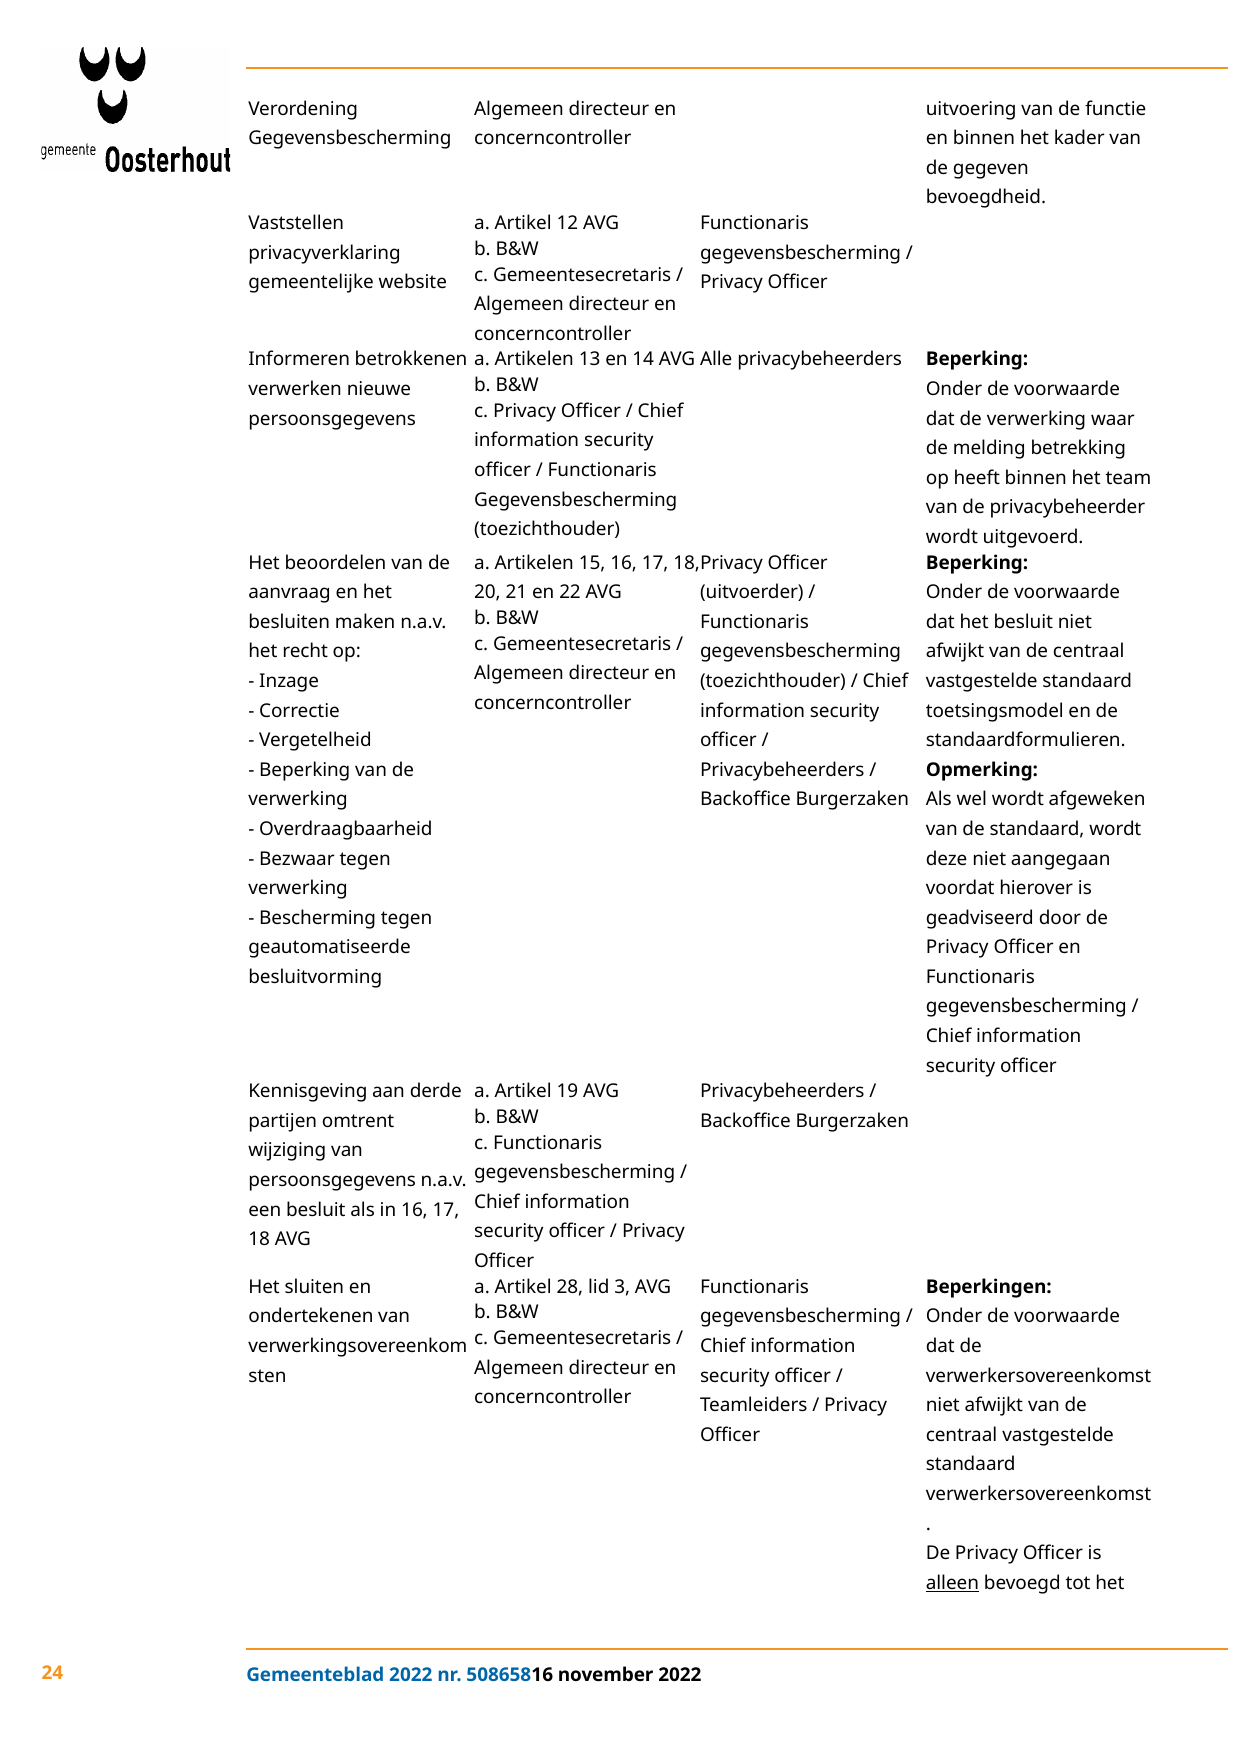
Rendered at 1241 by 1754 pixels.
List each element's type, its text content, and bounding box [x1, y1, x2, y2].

table_cell Privacybeheerders / Backoffice Burgerzaken [700, 1078, 926, 1273]
table_cell c. Functionaris gegevensbescherming / Chief information security officer / Privacy Officer [474, 1129, 700, 1273]
table_cell a. Artikelen 13 en 14 AVG [474, 346, 700, 371]
table_cell a. Artikel 28, lid 3, AVG [474, 1273, 700, 1299]
table_cell b. B&W [474, 604, 700, 630]
table_cell c. Gemeentesecretaris / Algemeen directeur en concerncontroller [474, 1325, 700, 1594]
table_cell a. Artikel 12 AVG [474, 209, 700, 235]
table_cell Beperking: Onder de voorwaarde dat de verwerking waar de melding betrekking op heeft binnen het team van de privacybeheerder wordt uitgevoerd. [926, 346, 1152, 549]
table_cell Verordening Gegevensbescherming [248, 95, 474, 209]
table_cell c. Gemeentesecretaris / Algemeen directeur en concerncontroller [474, 630, 700, 1077]
table_cell Het beoordelen van de aanvraag en het besluiten maken n.a.v. het recht op: - Inzage - Correctie - Vergetelheid - Beperking van de verwerking - Overdraagbaarheid - Bezwaar tegen verwerking - Bescherming tegen geautomatiseerde besluitvorming [248, 549, 474, 1077]
table_cell Kennisgeving aan derde partijen omtrent wijziging van persoonsgegevens n.a.v. een besluit als in 16, 17, 18 AVG [248, 1078, 474, 1273]
table_cell c. Privacy Officer / Chief information security officer / Functionaris Gegevensbescherming (toezichthouder) [474, 397, 700, 549]
table_cell [700, 95, 926, 209]
table_cell b. B&W [474, 235, 700, 261]
table_cell [926, 209, 1152, 346]
table_cell b. B&W [474, 371, 700, 397]
table_cell Alle privacybeheerders [700, 346, 926, 549]
table_cell uitvoering van de functie en binnen het kader van de gegeven bevoegdheid. [926, 95, 1152, 209]
table_cell Beperking: Onder de voorwaarde dat het besluit niet afwijkt van de centraal vastgestelde standaard toetsingsmodel en de standaardformulieren. Opmerking: Als wel wordt afgeweken van de standaard, wordt deze niet aangegaan voordat hierover is geadviseerd door de Privacy Officer en Functionaris gegevensbescherming / Chief information security officer [926, 549, 1152, 1077]
table_cell Functionaris gegevensbescherming / Privacy Officer [700, 209, 926, 346]
table_cell Het sluiten en ondertekenen van verwerkingsovereenkomsten [248, 1273, 474, 1594]
table_cell Algemeen directeur en concerncontroller [474, 95, 700, 209]
table_cell Functionaris gegevensbescherming / Chief information security officer / Teamleiders / Privacy Officer [700, 1273, 926, 1594]
table_cell [926, 1078, 1152, 1273]
table_cell Privacy Officer (uitvoerder) / Functionaris gegevensbescherming (toezichthouder) / Chief information security officer / Privacybeheerders / Backoffice Burgerzaken [700, 549, 926, 1077]
table_cell a. Artikel 19 AVG [474, 1078, 700, 1103]
table_cell Beperkingen: Onder de voorwaarde dat de verwerkersovereenkomst niet afwijkt van de centraal vastgestelde standaard verwerkersovereenkomst. De Privacy Officer is alleen bevoegd tot het [926, 1273, 1152, 1594]
table_cell b. B&W [474, 1103, 700, 1129]
table_cell c. Gemeentesecretaris / Algemeen directeur en concerncontroller [474, 261, 700, 346]
table_cell Vaststellen privacyverklaring gemeentelijke website [248, 209, 474, 346]
picture [41, 47, 231, 172]
table_cell b. B&W [474, 1299, 700, 1324]
table_cell Informeren betrokkenen verwerken nieuwe persoonsgegevens [248, 346, 474, 549]
table_cell a. Artikelen 15, 16, 17, 18, 20, 21 en 22 AVG [474, 549, 700, 604]
